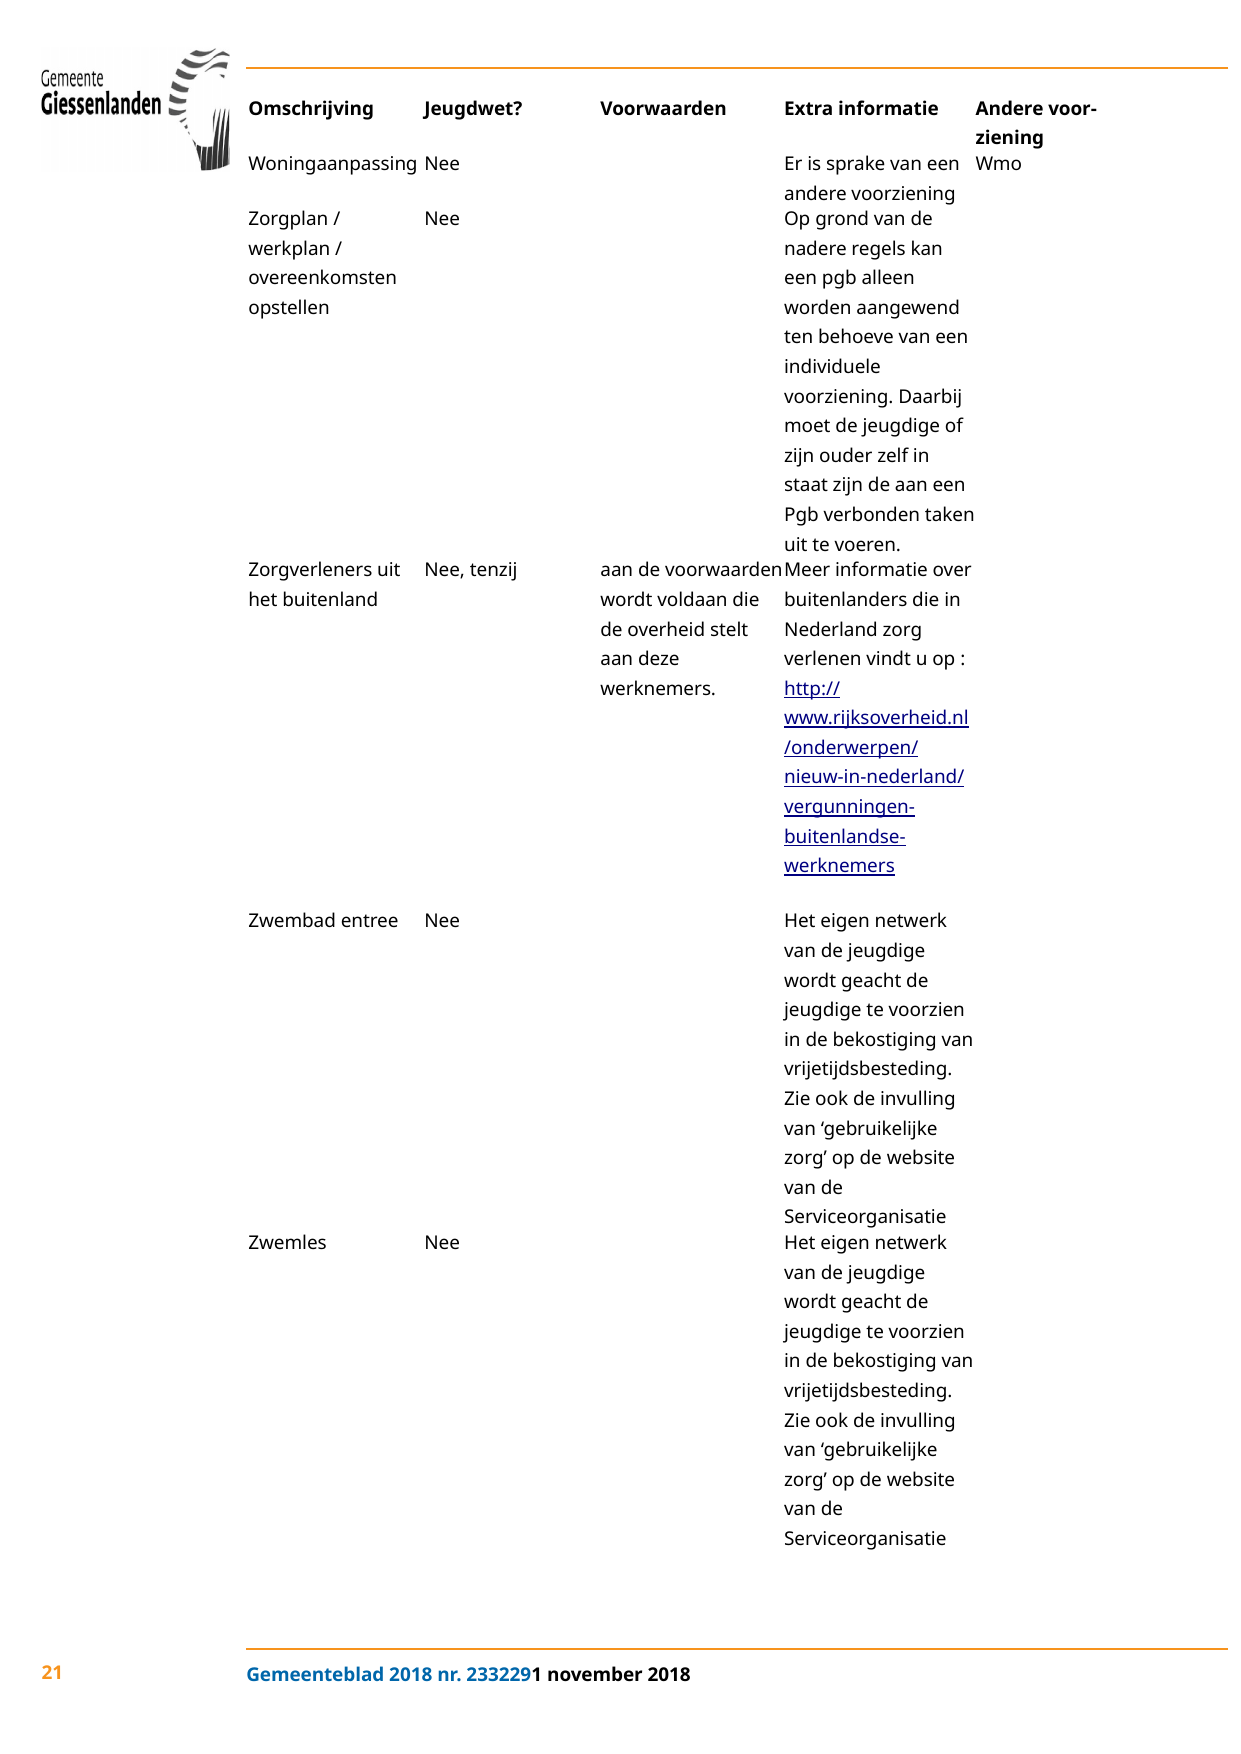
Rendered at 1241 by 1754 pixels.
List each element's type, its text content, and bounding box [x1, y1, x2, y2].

table_cell Het eigen netwerk van de jeugdige wordt geacht de jeugdige te voorzien in de bekostiging van vrijetijdsbesteding. Zie ook de invulling van ‘gebruikelijke zorg’ op de website van de Serviceorganisatie [784, 908, 975, 1229]
table_cell Wmo [975, 150, 1152, 205]
table_cell [600, 1229, 784, 1551]
table_cell [600, 150, 784, 205]
table_cell [975, 1229, 1152, 1551]
table_cell Zwembad entree [248, 908, 424, 1229]
table_cell Meer informatie over buitenlanders die in Nederland zorg verlenen vindt u op : http://www.rijksoverheid.nl/onderwerpen/nieuw-in-nederland/vergunningen-buitenlandse-werknemers [784, 557, 975, 908]
table_cell Nee, tenzij [424, 557, 600, 908]
table_cell Nee [424, 205, 600, 557]
table_cell [975, 205, 1152, 557]
table_cell Op grond van de nadere regels kan een pgb alleen worden aangewend ten behoeve van een individuele voorziening. Daarbij moet de jeugdige of zijn ouder zelf in staat zijn de aan een Pgb verbonden taken uit te voeren. [784, 205, 975, 557]
table_header Omschrijving [248, 95, 424, 150]
table_cell Het eigen netwerk van de jeugdige wordt geacht de jeugdige te voorzien in de bekostiging van vrijetijdsbesteding. Zie ook de invulling van ‘gebruikelijke zorg’ op de website van de Serviceorganisatie [784, 1229, 975, 1551]
table_cell Nee [424, 908, 600, 1229]
table_cell [600, 205, 784, 557]
table_cell Nee [424, 1229, 600, 1551]
table_cell Er is sprake van een andere voorziening [784, 150, 975, 205]
table_cell Zorgplan / werkplan / overeenkomsten opstellen [248, 205, 424, 557]
table_header Voorwaarden [600, 95, 784, 150]
table_cell [975, 557, 1152, 908]
table_cell [600, 908, 784, 1229]
table_header Jeugdwet? [424, 95, 600, 150]
picture [41, 47, 231, 172]
table_cell Nee [424, 150, 600, 205]
table_cell [975, 908, 1152, 1229]
table_cell Zwemles [248, 1229, 424, 1551]
table_cell Woningaanpassing [248, 150, 424, 205]
table_header Extra informatie [784, 95, 975, 150]
table_cell aan de voorwaarden wordt voldaan die de overheid stelt aan deze werknemers. [600, 557, 784, 908]
table_header Andere voor-ziening [975, 95, 1152, 150]
table_cell Zorgverleners uit het buitenland [248, 557, 424, 908]
